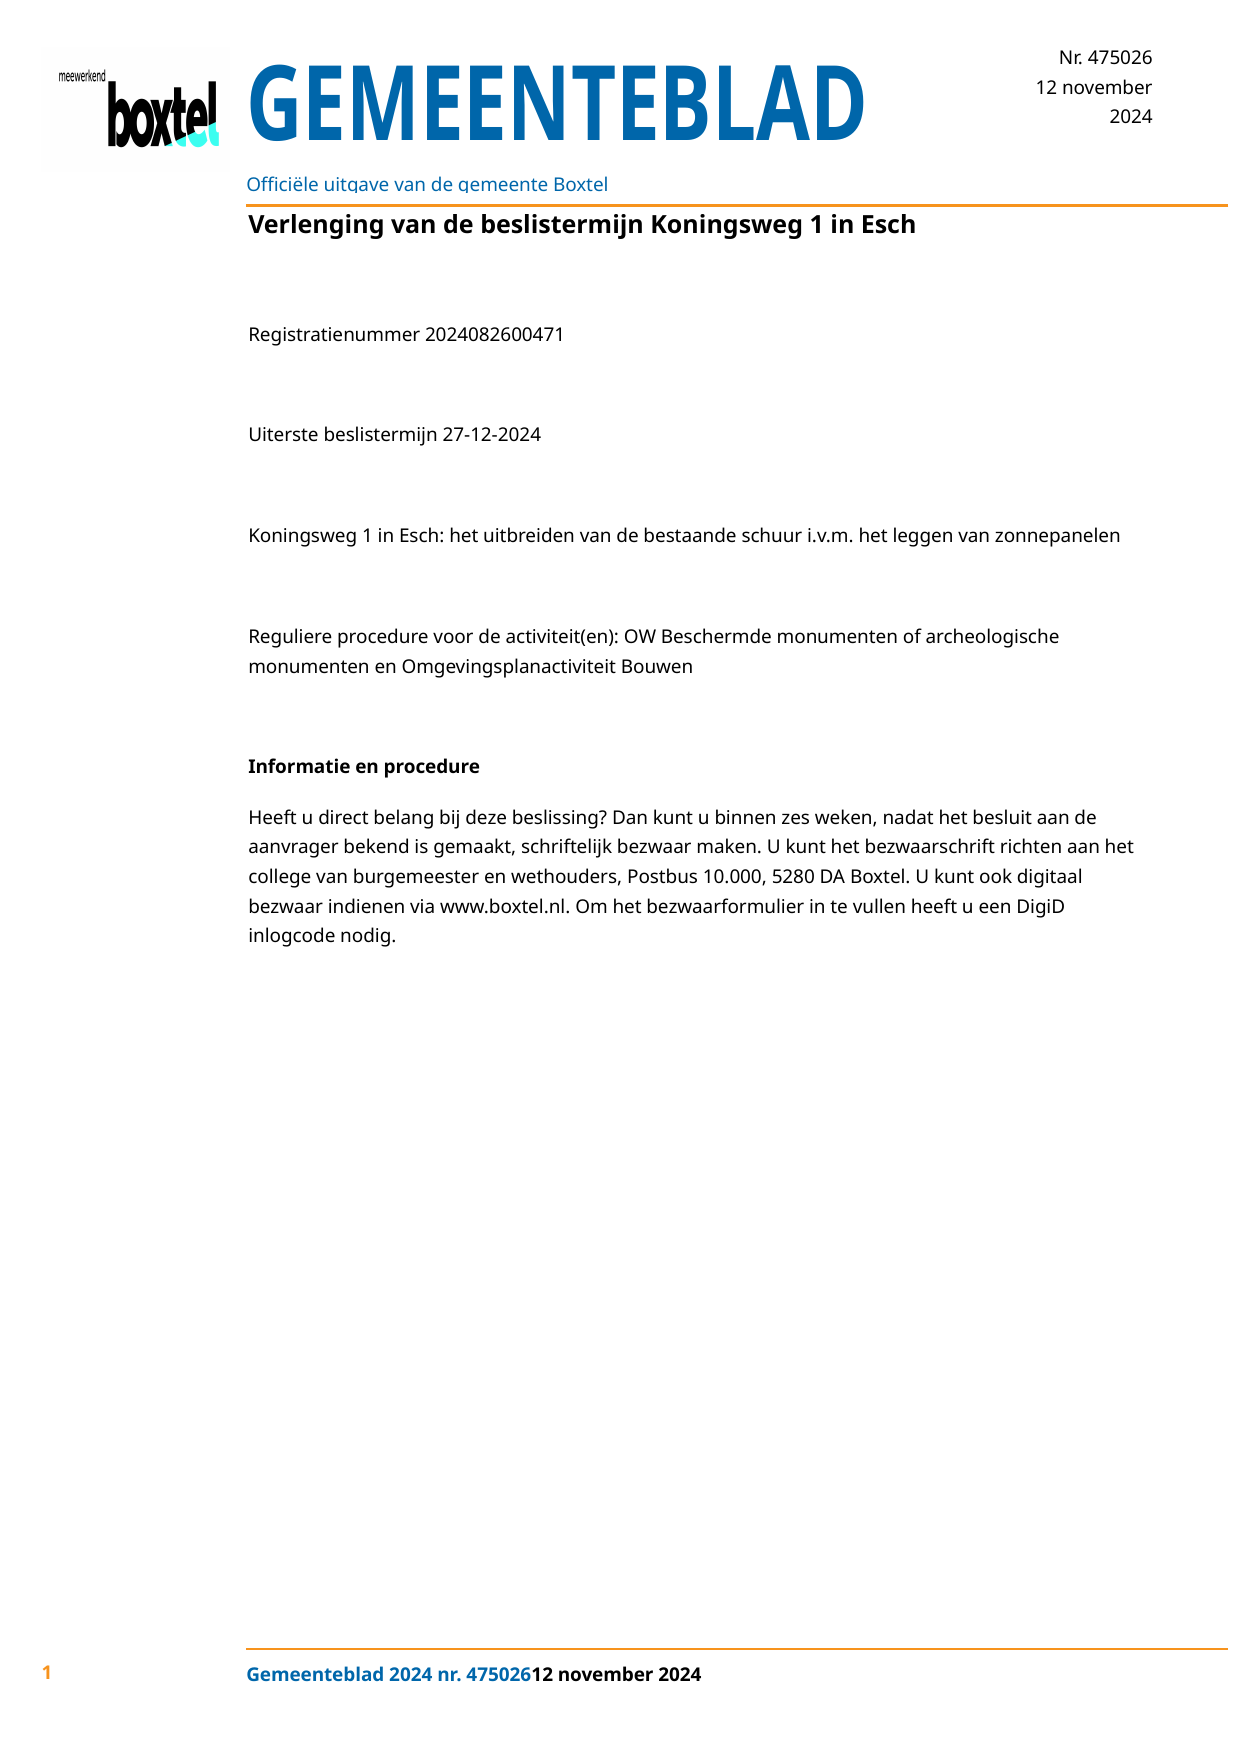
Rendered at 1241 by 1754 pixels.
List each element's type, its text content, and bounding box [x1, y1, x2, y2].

text Verlenging van de beslistermijn Koningsweg 1 in Esch [248, 207, 1152, 241]
text Reguliere procedure voor de activiteit(en): OW Beschermde monumenten of archeologische monumenten en Omgevingsplanactiviteit Bouwen [248, 623, 1152, 678]
text Heeft u direct belang bij deze beslissing? Dan kunt u binnen zes weken, nadat het besluit aan de aanvrager bekend is gemaakt, schriftelijk bezwaar maken. U kunt het bezwaarschrift richten aan het college van burgemeester en wethouders, Postbus 10.000, 5280 DA Boxtel. U kunt ook digitaal bezwaar indienen via www.boxtel.nl. Om het bezwaarformulier in te vullen heeft u een DigiD inlogcode nodig. [248, 804, 1152, 948]
text Koningsweg 1 in Esch: het uitbreiden van de bestaande schuur i.v.m. het leggen van zonnepanelen [248, 522, 1152, 548]
text Informatie en procedure [248, 754, 1152, 779]
picture [41, 47, 231, 172]
text Uiterste beslistermijn 27-12-2024 [248, 422, 1152, 447]
text Registratienummer 2024082600471 [248, 321, 1152, 346]
